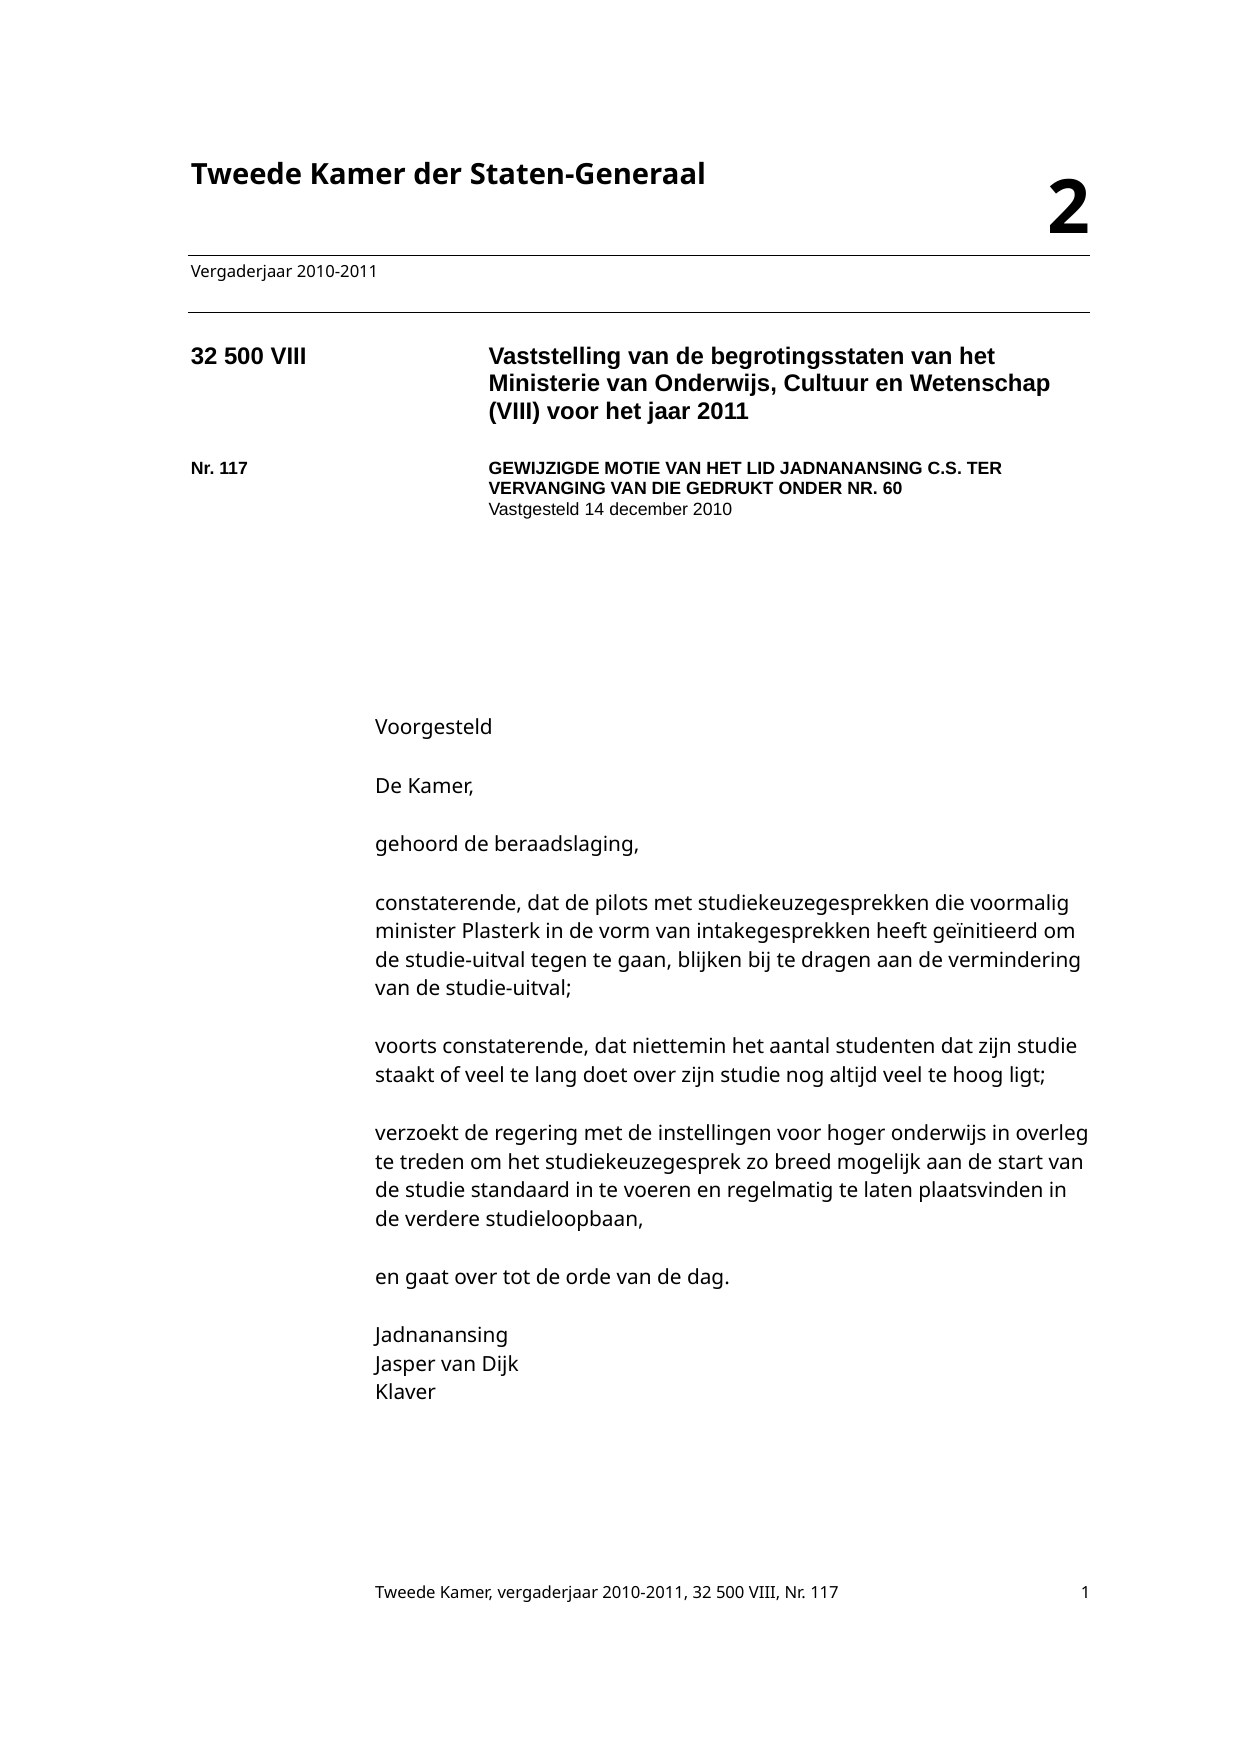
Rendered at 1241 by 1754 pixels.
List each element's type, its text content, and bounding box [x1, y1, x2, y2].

table_cell [485, 256, 1090, 312]
text en gaat over tot de orde van de dag. [375, 1262, 1090, 1291]
table_cell Vergaderjaar 2010-2011 [188, 256, 485, 312]
table_cell [485, 313, 1090, 339]
table_cell Vaststelling van de begrotingsstaten van het Ministerie van Onderwijs, Cultuur en Wetenschap (VIII) voor het jaar 2011 [485, 339, 1090, 454]
table_cell Nr. 117 [188, 455, 485, 594]
table_cell [188, 313, 485, 339]
table_cell GEWIJZIGDE MOTIE VAN HET LID JADNANANSING C.S. TER VERVANGING VAN DIE GEDRUKT ONDER NR. 60 Vastgesteld 14 december 2010 [485, 455, 1090, 594]
text Jasper van Dijk [375, 1349, 1090, 1377]
table_header Tweede Kamer der Staten-Generaal [188, 150, 909, 255]
text constaterende, dat de pilots met studiekeuzegesprekken die voormalig minister Plasterk in de vorm van intakegesprekken heeft geïnitieerd om de studie-uitval tegen te gaan, blijken bij te dragen aan de vermindering van de studie-uitval; [375, 888, 1090, 1002]
text gehoord de beraadslaging, [375, 829, 1090, 858]
text verzoekt de regering met de instellingen voor hoger onderwijs in overleg te treden om het studiekeuzegesprek zo breed mogelijk aan de start van de studie standaard in te voeren en regelmatig te laten plaatsvinden in de verdere studieloopbaan, [375, 1118, 1090, 1232]
text voorts constaterende, dat niettemin het aantal studenten dat zijn studie staakt of veel te lang doet over zijn studie nog altijd veel te hoog ligt; [375, 1032, 1090, 1088]
table_cell 32 500 VIII [188, 339, 485, 454]
text Jadnanansing [375, 1321, 1090, 1349]
table_header 2 [910, 150, 1090, 255]
text Klaver [375, 1377, 1090, 1406]
text De Kamer, [375, 771, 1090, 799]
text Voorgesteld [375, 712, 1090, 741]
